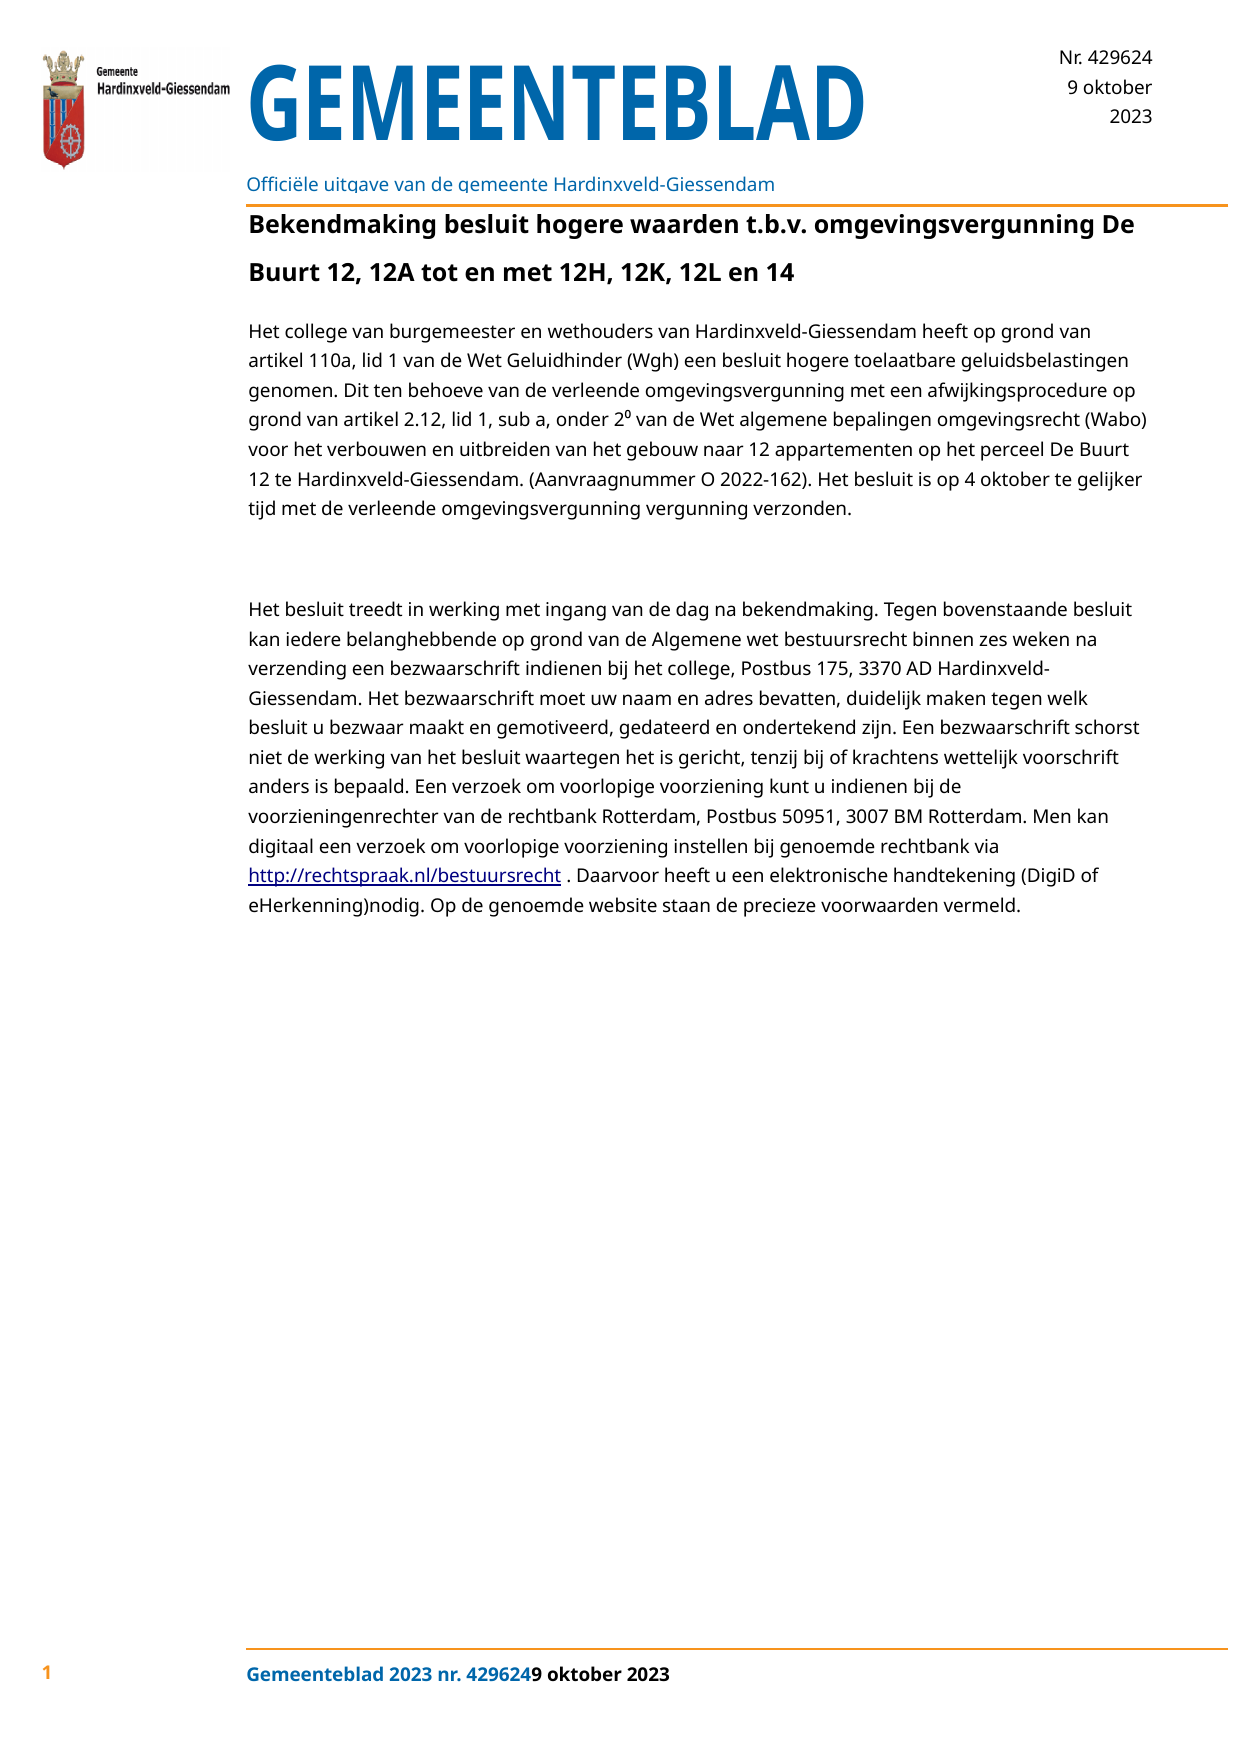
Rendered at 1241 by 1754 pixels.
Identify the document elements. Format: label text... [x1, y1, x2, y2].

picture [41, 47, 231, 172]
text Het besluit treedt in werking met ingang van de dag na bekendmaking. Tegen bovenstaande besluit kan iedere belanghebbende op grond van de Algemene wet bestuursrecht binnen zes weken na verzending een bezwaarschrift indienen bij het college, Postbus 175, 3370 AD Hardinxveld-Giessendam. Het bezwaarschrift moet uw naam en adres bevatten, duidelijk maken tegen welk besluit u bezwaar maakt en gemotiveerd, gedateerd en ondertekend zijn. Een bezwaarschrift schorst niet de werking van het besluit waartegen het is gericht, tenzij bij of krachtens wettelijk voorschrift anders is bepaald. Een verzoek om voorlopige voorziening kunt u indienen bij de voorzieningenrechter van de rechtbank Rotterdam, Postbus 50951, 3007 BM Rotterdam. Men kan digitaal een verzoek om voorlopige voorziening instellen bij genoemde rechtbank via http://rechtspraak.nl/bestuursrecht . Daarvoor heeft u een elektronische handtekening (DigiD of eHerkenning)nodig. Op de genoemde website staan de precieze voorwaarden vermeld. [248, 596, 1152, 918]
text Het college van burgemeester en wethouders van Hardinxveld-Giessendam heeft op grond van artikel 110a, lid 1 van de Wet Geluidhinder (Wgh) een besluit hogere toelaatbare geluidsbelastingen genomen. Dit ten behoeve van de verleende omgevingsvergunning met een afwijkingsprocedure op grond van artikel 2.12, lid 1, sub a, onder 2⁰ van de Wet algemene bepalingen omgevingsrecht (Wabo) voor het verbouwen en uitbreiden van het gebouw naar 12 appartementen op het perceel De Buurt 12 te Hardinxveld-Giessendam. (Aanvraagnummer O 2022-162). Het besluit is op 4 oktober te gelijker tijd met de verleende omgevingsvergunning vergunning verzonden. [248, 318, 1152, 521]
text Bekendmaking besluit hogere waarden t.b.v. omgevingsvergunning De Buurt 12, 12A tot en met 12H, 12K, 12L en 14 [248, 207, 1152, 288]
